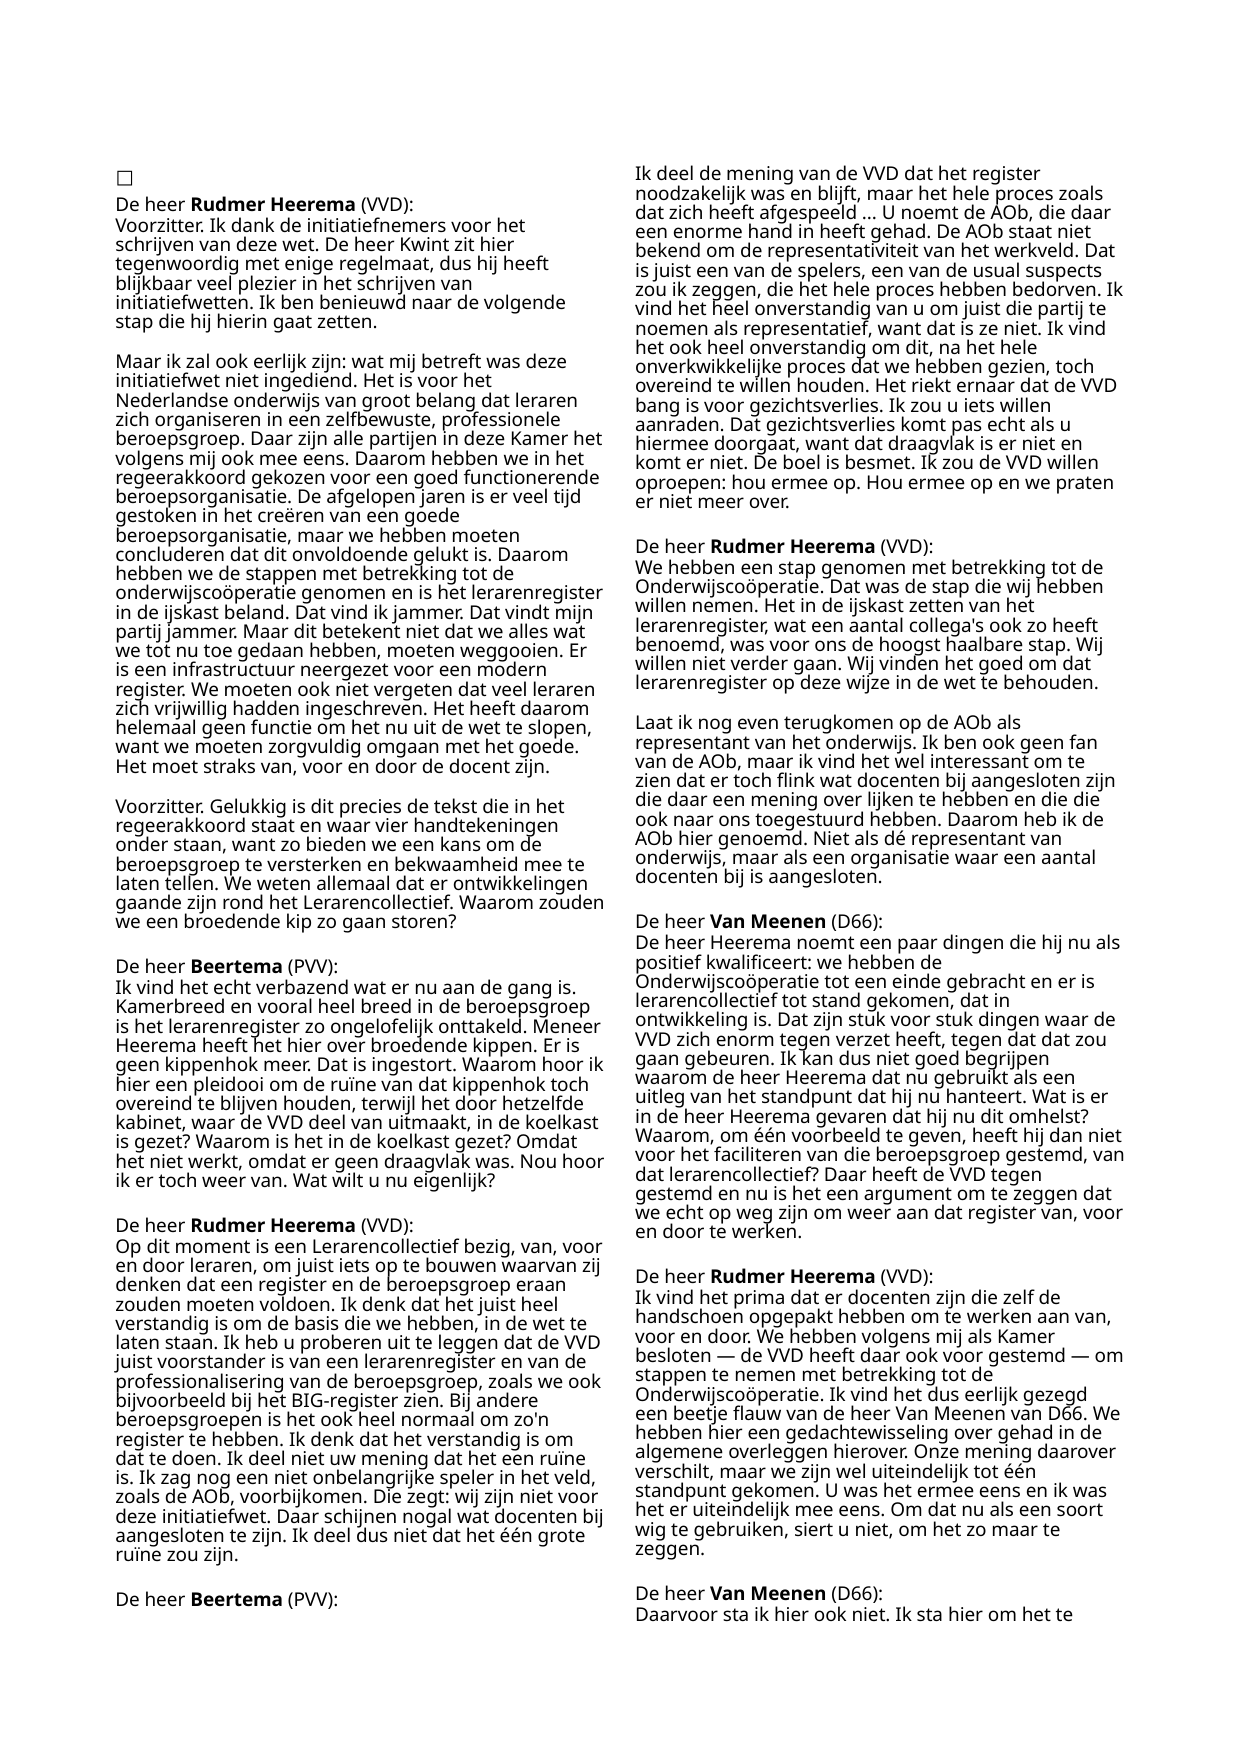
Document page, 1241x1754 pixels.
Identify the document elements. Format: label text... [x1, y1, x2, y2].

text De heer Rudmer Heerema (VVD): [635, 533, 1125, 559]
text We hebben een stap genomen met betrekking tot de Onderwijscoöperatie. Dat was de stap die wij hebben willen nemen. Het in de ijskast zetten van het lerarenregister, wat een aantal collega's ook zo heeft benoemd, was voor ons de hoogst haalbare stap. Wij willen niet verder gaan. Wij vinden het goed om dat lerarenregister op deze wijze in de wet te behouden. [635, 559, 1125, 694]
text Maar ik zal ook eerlijk zijn: wat mij betreft was deze initiatiefwet niet ingediend. Het is voor het Nederlandse onderwijs van groot belang dat leraren zich organiseren in een zelfbewuste, professionele beroepsgroep. Daar zijn alle partijen in deze Kamer het volgens mij ook mee eens. Daarom hebben we in het regeerakkoord gekozen voor een goed functionerende beroepsorganisatie. De afgelopen jaren is er veel tijd gestoken in het creëren van een goede beroepsorganisatie, maar we hebben moeten concluderen dat dit onvoldoende gelukt is. Daarom hebben we de stappen met betrekking tot de onderwijscoöperatie genomen en is het lerarenregister in de ijskast beland. Dat vind ik jammer. Dat vindt mijn partij jammer. Maar dit betekent niet dat we alles wat we tot nu toe gedaan hebben, moeten weggooien. Er is een infrastructuur neergezet voor een modern register. We moeten ook niet vergeten dat veel leraren zich vrijwillig hadden ingeschreven. Het heeft daarom helemaal geen functie om het nu uit de wet te slopen, want we moeten zorgvuldig omgaan met het goede. Het moet straks van, voor en door de docent zijn. [115, 353, 605, 777]
text Voorzitter. Ik dank de initiatiefnemers voor het schrijven van deze wet. De heer Kwint zit hier tegenwoordig met enige regelmaat, dus hij heeft blijkbaar veel plezier in het schrijven van initiatiefwetten. Ik ben benieuwd naar de volgende stap die hij hierin gaat zetten. [115, 217, 605, 332]
text De heer Van Meenen (D66): [635, 1580, 1125, 1606]
text Ik vind het echt verbazend wat er nu aan de gang is. Kamerbreed en vooral heel breed in de beroepsgroep is het lerarenregister zo ongelofelijk onttakeld. Meneer Heerema heeft het hier over broedende kippen. Er is geen kippenhok meer. Dat is ingestort. Waarom hoor ik hier een pleidooi om de ruïne van dat kippenhok toch overeind te blijven houden, terwijl het door hetzelfde kabinet, waar de VVD deel van uitmaakt, in de koelkast is gezet? Waarom is het in de koelkast gezet? Omdat het niet werkt, omdat er geen draagvlak was. Nou hoor ik er toch weer van. Wat wilt u nu eigenlijk? [115, 979, 605, 1191]
text De heer Rudmer Heerema (VVD): [115, 1212, 605, 1238]
text De heer Beertema (PVV): [115, 1586, 605, 1612]
text De heer Beertema (PVV): [115, 953, 605, 979]
text Op dit moment is een Lerarencollectief bezig, van, voor en door leraren, om juist iets op te bouwen waarvan zij denken dat een register en de beroepsgroep eraan zouden moeten voldoen. Ik denk dat het juist heel verstandig is om de basis die we hebben, in de wet te laten staan. Ik heb u proberen uit te leggen dat de VVD juist voorstander is van een lerarenregister en van de professionalisering van de beroepsgroep, zoals we ook bijvoorbeeld bij het BIG-register zien. Bij andere beroepsgroepen is het ook heel normaal om zo'n register te hebben. Ik denk dat het verstandig is om dat te doen. Ik deel niet uw mening dat het een ruïne is. Ik zag nog een niet onbelangrijke speler in het veld, zoals de AOb, voorbijkomen. Die zegt: wij zijn niet voor deze initiatiefwet. Daar schijnen nogal wat docenten bij aangesloten te zijn. Ik deel dus niet dat het één grote ruïne zou zijn. [115, 1238, 605, 1565]
text Ik deel de mening van de VVD dat het register noodzakelijk was en blijft, maar het hele proces zoals dat zich heeft afgespeeld ... U noemt de AOb, die daar een enorme hand in heeft gehad. De AOb staat niet bekend om de representativiteit van het werkveld. Dat is juist een van de spelers, een van de usual suspects zou ik zeggen, die het hele proces hebben bedorven. Ik vind het heel onverstandig van u om juist die partij te noemen als representatief, want dat is ze niet. Ik vind het ook heel onverstandig om dit, na het hele onverkwikkelijke proces dat we hebben gezien, toch overeind te willen houden. Het riekt ernaar dat de VVD bang is voor gezichtsverlies. Ik zou u iets willen aanraden. Dat gezichtsverlies komt pas echt als u hiermee doorgaat, want dat draagvlak is er niet en komt er niet. De boel is besmet. Ik zou de VVD willen oproepen: hou ermee op. Hou ermee op en we praten er niet meer over. [635, 165, 1125, 512]
text ⬜ [115, 165, 605, 191]
text De heer Van Meenen (D66): [635, 909, 1125, 934]
text De heer Rudmer Heerema (VVD): [115, 191, 605, 217]
text Laat ik nog even terugkomen op de AOb als representant van het onderwijs. Ik ben ook geen fan van de AOb, maar ik vind het wel interessant om te zien dat er toch flink wat docenten bij aangesloten zijn die daar een mening over lijken te hebben en die die ook naar ons toegestuurd hebben. Daarom heb ik de AOb hier genoemd. Niet als dé representant van onderwijs, maar als een organisatie waar een aantal docenten bij is aangesloten. [635, 714, 1125, 888]
text De heer Heerema noemt een paar dingen die hij nu als positief kwalificeert: we hebben de Onderwijscoöperatie tot een einde gebracht en er is lerarencollectief tot stand gekomen, dat in ontwikkeling is. Dat zijn stuk voor stuk dingen waar de VVD zich enorm tegen verzet heeft, tegen dat dat zou gaan gebeuren. Ik kan dus niet goed begrijpen waarom de heer Heerema dat nu gebruikt als een uitleg van het standpunt dat hij nu hanteert. Wat is er in de heer Heerema gevaren dat hij nu dit omhelst? Waarom, om één voorbeeld te geven, heeft hij dan niet voor het faciliteren van die beroepsgroep gestemd, van dat lerarencollectief? Daar heeft de VVD tegen gestemd en nu is het een argument om te zeggen dat we echt op weg zijn om weer aan dat register van, voor en door te werken. [635, 934, 1125, 1243]
text Ik vind het prima dat er docenten zijn die zelf de handschoen opgepakt hebben om te werken aan van, voor en door. We hebben volgens mij als Kamer besloten — de VVD heeft daar ook voor gestemd — om stappen te nemen met betrekking tot de Onderwijscoöperatie. Ik vind het dus eerlijk gezegd een beetje flauw van de heer Van Meenen van D66. We hebben hier een gedachtewisseling over gehad in de algemene overleggen hierover. Onze mening daarover verschilt, maar we zijn wel uiteindelijk tot één standpunt gekomen. U was het ermee eens en ik was het er uiteindelijk mee eens. Om dat nu als een soort wig te gebruiken, siert u niet, om het zo maar te zeggen. [635, 1289, 1125, 1559]
text Daarvoor sta ik hier ook niet. Ik sta hier om het te [635, 1606, 1125, 1625]
text Voorzitter. Gelukkig is dit precies de tekst die in het regeerakkoord staat en waar vier handtekeningen onder staan, want zo bieden we een kans om de beroepsgroep te versterken en bekwaamheid mee te laten tellen. We weten allemaal dat er ontwikkelingen gaande zijn rond het Lerarencollectief. Waarom zouden we een broedende kip zo gaan storen? [115, 798, 605, 933]
text De heer Rudmer Heerema (VVD): [635, 1263, 1125, 1289]
